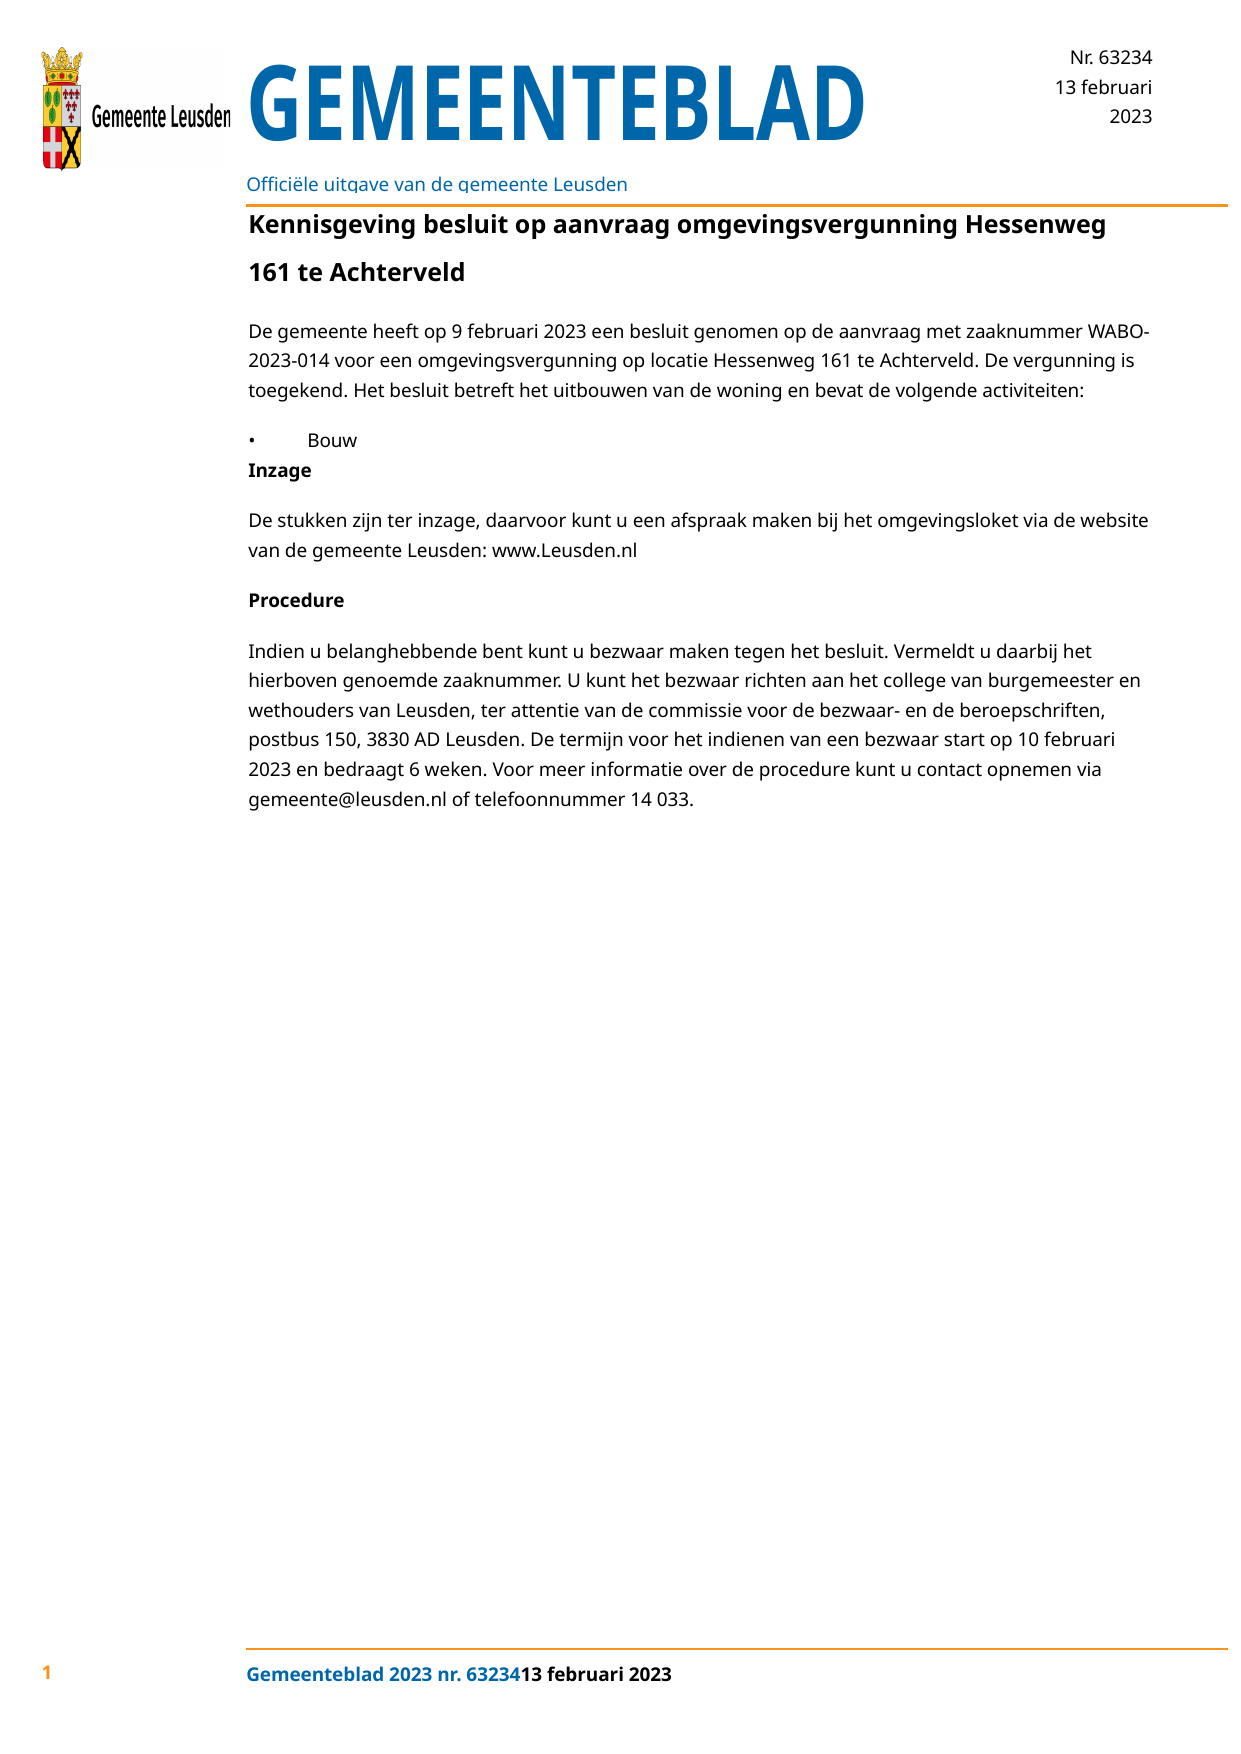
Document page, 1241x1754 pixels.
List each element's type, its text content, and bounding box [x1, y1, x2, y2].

text De gemeente heeft op 9 februari 2023 een besluit genomen op de aanvraag met zaaknummer WABO-2023-014 voor een omgevingsvergunning op locatie Hessenweg 161 te Achterveld. De vergunning is toegekend. Het besluit betreft het uitbouwen van de woning en bevat de volgende activiteiten: [248, 318, 1152, 403]
text De stukken zijn ter inzage, daarvoor kunt u een afspraak maken bij het omgevingsloket via de website van de gemeente Leusden: www.Leusden.nl [248, 507, 1152, 563]
list Bouw [248, 427, 1152, 453]
text Kennisgeving besluit op aanvraag omgevingsvergunning Hessenweg 161 te Achterveld [248, 207, 1152, 288]
picture [41, 47, 231, 172]
text Inzage [248, 457, 1152, 483]
text Indien u belanghebbende bent kunt u bezwaar maken tegen het besluit. Vermeldt u daarbij het hierboven genoemde zaaknummer. U kunt het bezwaar richten aan het college van burgemeester en wethouders van Leusden, ter attentie van de commissie voor de bezwaar- en de beroepschriften, postbus 150, 3830 AD Leusden. De termijn voor het indienen van een bezwaar start op 10 februari 2023 en bedraagt 6 weken. Voor meer informatie over de procedure kunt u contact opnemen via gemeente@leusden.nl of telefoonnummer 14 033. [248, 638, 1152, 812]
text Procedure [248, 587, 1152, 613]
